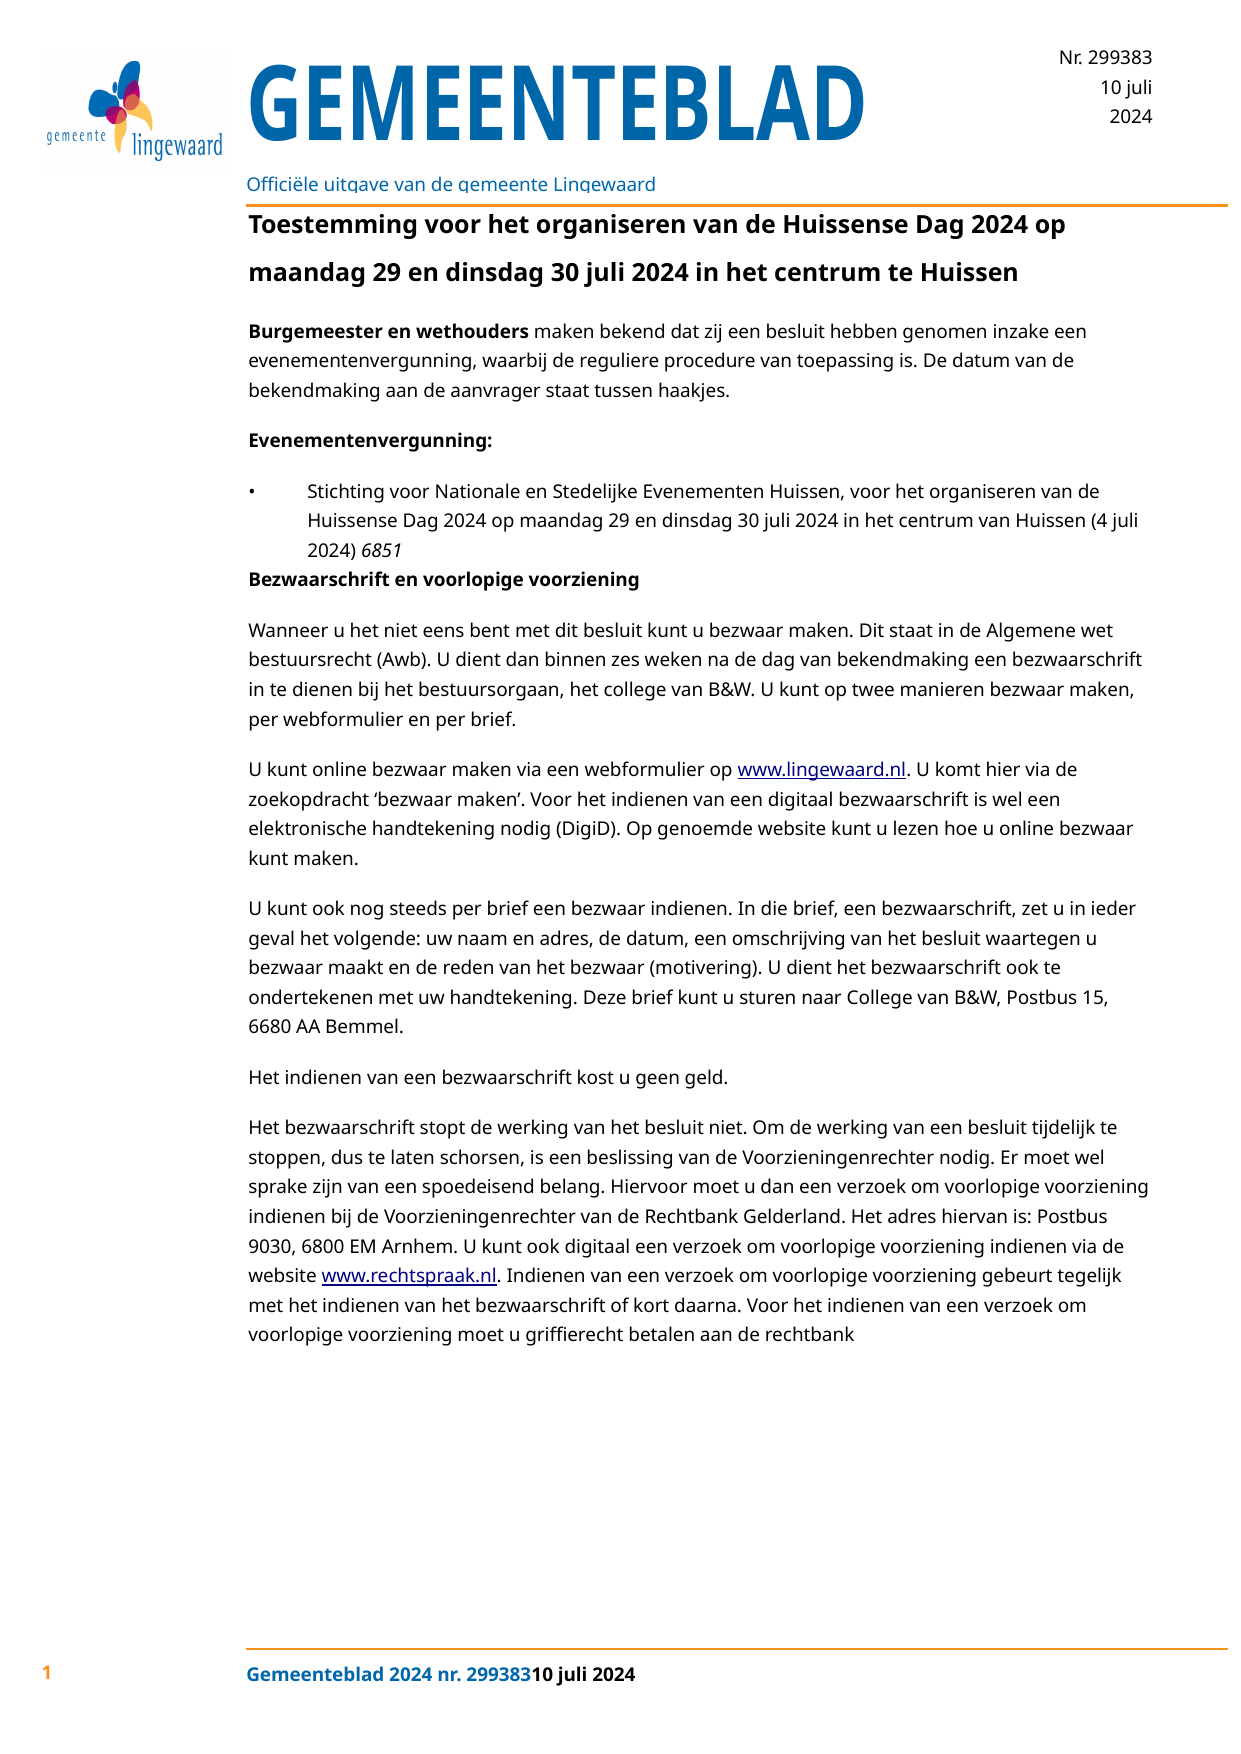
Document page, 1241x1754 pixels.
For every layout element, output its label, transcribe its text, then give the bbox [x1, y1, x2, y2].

list Stichting voor Nationale en Stedelijke Evenementen Huissen, voor het organiseren van de Huissense Dag 2024 op maandag 29 en dinsdag 30 juli 2024 in het centrum van Huissen (4 juli 2024) 6851 [248, 478, 1152, 563]
text Wanneer u het niet eens bent met dit besluit kunt u bezwaar maken. Dit staat in de Algemene wet bestuursrecht (Awb). U dient dan binnen zes weken na de dag van bekendmaking een bezwaarschrift in te dienen bij het bestuursorgaan, het college van B&W. U kunt op twee manieren bezwaar maken, per webformulier en per brief. [248, 617, 1152, 732]
text U kunt ook nog steeds per brief een bezwaar indienen. In die brief, een bezwaarschrift, zet u in ieder geval het volgende: uw naam en adres, de datum, een omschrijving van het besluit waartegen u bezwaar maakt en de reden van het bezwaar (motivering). U dient het bezwaarschrift ook te ondertekenen met uw handtekening. Deze brief kunt u sturen naar College van B&W, Postbus 15, 6680 AA Bemmel. [248, 895, 1152, 1039]
text U kunt online bezwaar maken via een webformulier op www.lingewaard.nl. U komt hier via de zoekopdracht ‘bezwaar maken’. Voor het indienen van een digitaal bezwaarschrift is wel een elektronische handtekening nodig (DigiD). Op genoemde website kunt u lezen hoe u online bezwaar kunt maken. [248, 756, 1152, 871]
text Burgemeester en wethouders maken bekend dat zij een besluit hebben genomen inzake een evenementenvergunning, waarbij de reguliere procedure van toepassing is. De datum van de bekendmaking aan de aanvrager staat tussen haakjes. [248, 318, 1152, 403]
text Het bezwaarschrift stopt de werking van het besluit niet. Om de werking van een besluit tijdelijk te stoppen, dus te laten schorsen, is een beslissing van de Voorzieningenrechter nodig. Er moet wel sprake zijn van een spoedeisend belang. Hiervoor moet u dan een verzoek om voorlopige voorziening indienen bij de Voorzieningenrechter van de Rechtbank Gelderland. Het adres hiervan is: Postbus 9030, 6800 EM Arnhem. U kunt ook digitaal een verzoek om voorlopige voorziening indienen via de website www.rechtspraak.nl. Indienen van een verzoek om voorlopige voorziening gebeurt tegelijk met het indienen van het bezwaarschrift of kort daarna. Voor het indienen van een verzoek om voorlopige voorziening moet u griffierecht betalen aan de rechtbank [248, 1114, 1152, 1347]
text Toestemming voor het organiseren van de Huissense Dag 2024 op maandag 29 en dinsdag 30 juli 2024 in het centrum te Huissen [248, 207, 1152, 288]
text Het indienen van een bezwaarschrift kost u geen geld. [248, 1064, 1152, 1090]
picture [41, 47, 231, 172]
text Bezwaarschrift en voorlopige voorziening [248, 567, 1152, 592]
text Evenementenvergunning: [248, 427, 1152, 453]
